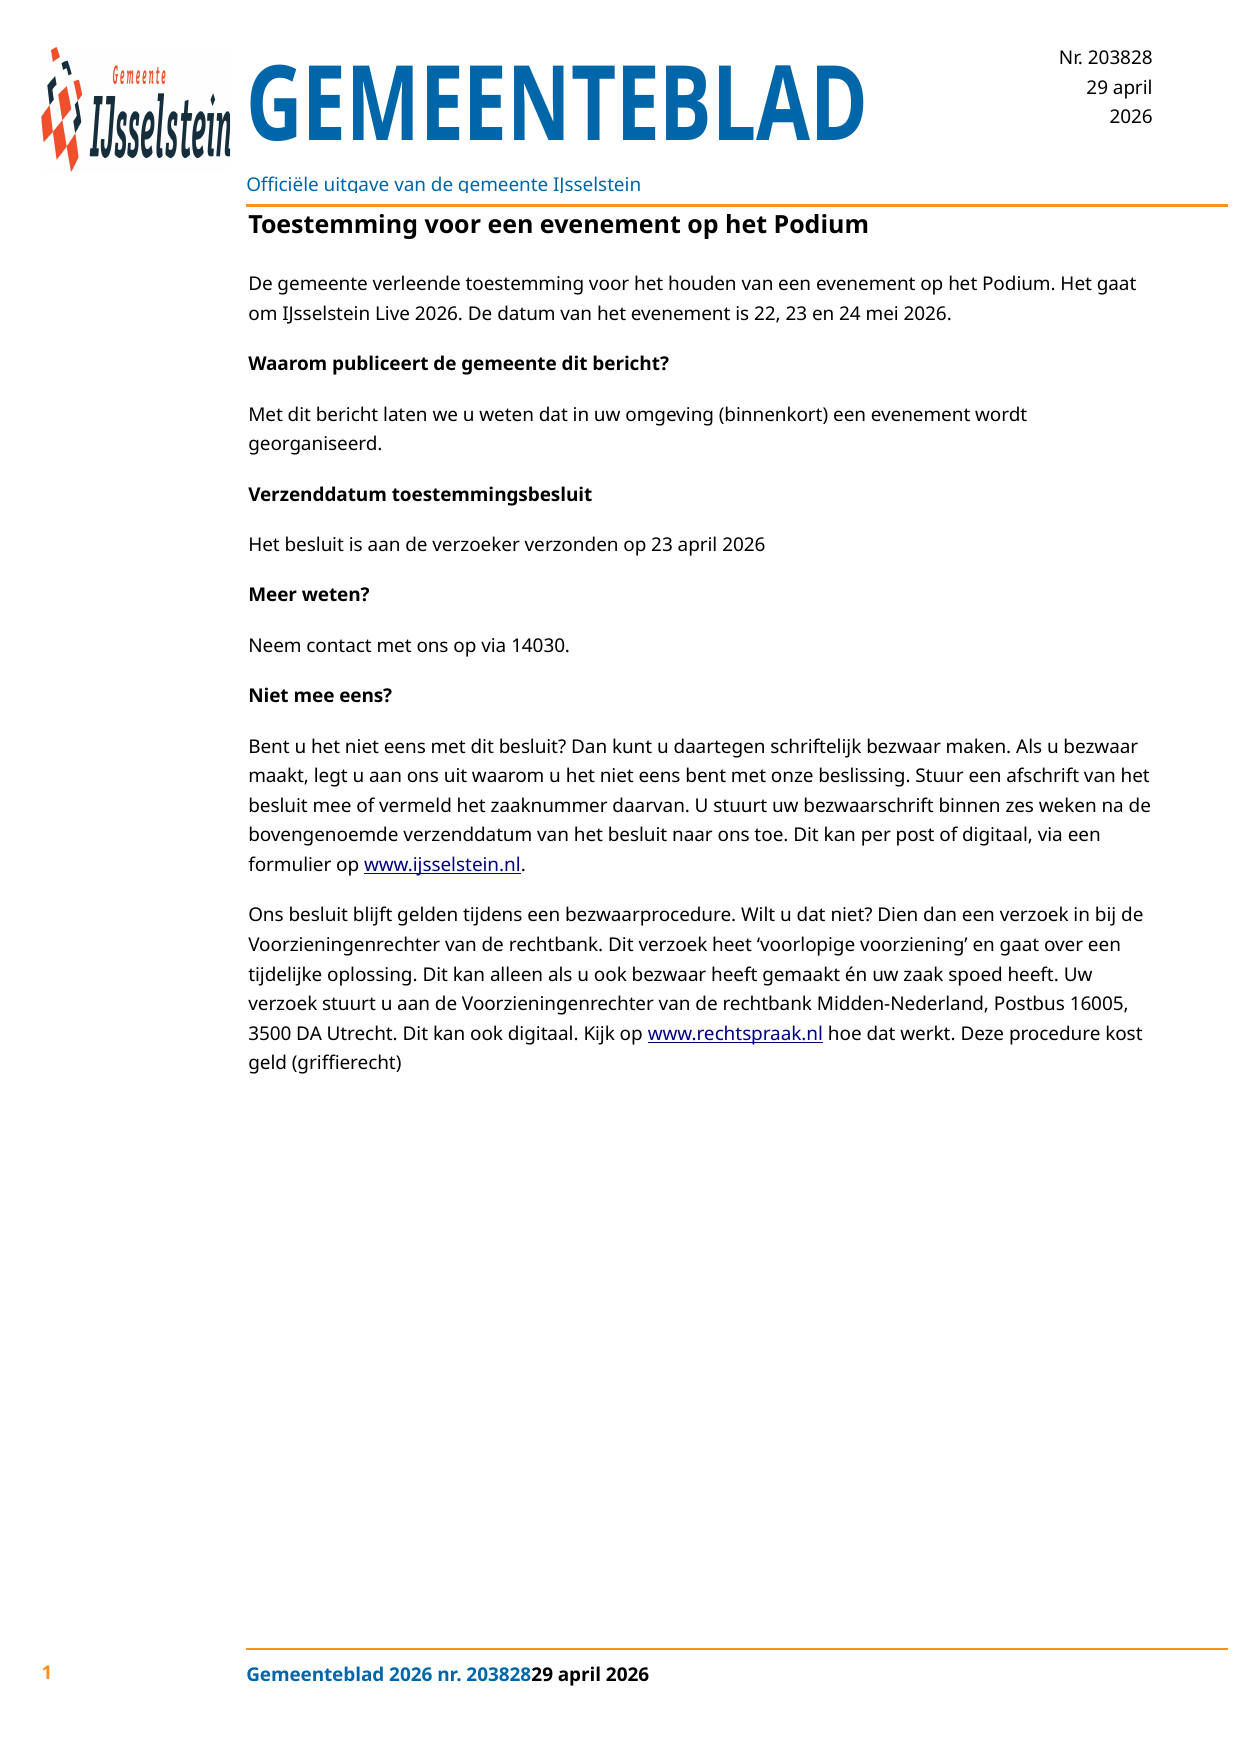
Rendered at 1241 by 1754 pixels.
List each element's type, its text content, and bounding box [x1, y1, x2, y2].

text Bent u het niet eens met dit besluit? Dan kunt u daartegen schriftelijk bezwaar maken. Als u bezwaar maakt, legt u aan ons uit waarom u het niet eens bent met onze beslissing. Stuur een afschrift van het besluit mee of vermeld het zaaknummer daarvan. U stuurt uw bezwaarschrift binnen zes weken na de bovengenoemde verzenddatum van het besluit naar ons toe. Dit kan per post of digitaal, via een formulier op www.ijsselstein.nl. [248, 733, 1152, 877]
text Met dit bericht laten we u weten dat in uw omgeving (binnenkort) een evenement wordt georganiseerd. [248, 401, 1152, 456]
text Meer weten? [248, 582, 1152, 607]
text Toestemming voor een evenement op het Podium [248, 207, 1152, 241]
text Verzenddatum toestemmingsbesluit [248, 481, 1152, 506]
text Niet mee eens? [248, 682, 1152, 708]
text Neem contact met ons op via 14030. [248, 632, 1152, 658]
picture [41, 47, 231, 172]
text Het besluit is aan de verzoeker verzonden op 23 april 2026 [248, 531, 1152, 557]
text Ons besluit blijft gelden tijdens een bezwaarprocedure. Wilt u dat niet? Dien dan een verzoek in bij de Voorzieningenrechter van de rechtbank. Dit verzoek heet ‘voorlopige voorziening’ en gaat over een tijdelijke oplossing. Dit kan alleen als u ook bezwaar heeft gemaakt én uw zaak spoed heeft. Uw verzoek stuurt u aan de Voorzieningenrechter van de rechtbank Midden-Nederland, Postbus 16005, 3500 DA Utrecht. Dit kan ook digitaal. Kijk op www.rechtspraak.nl hoe dat werkt. Deze procedure kost geld (griffierecht) [248, 902, 1152, 1075]
text De gemeente verleende toestemming voor het houden van een evenement op het Podium. Het gaat om IJsselstein Live 2026. De datum van het evenement is 22, 23 en 24 mei 2026. [248, 270, 1152, 326]
text Waarom publiceert de gemeente dit bericht? [248, 350, 1152, 376]
